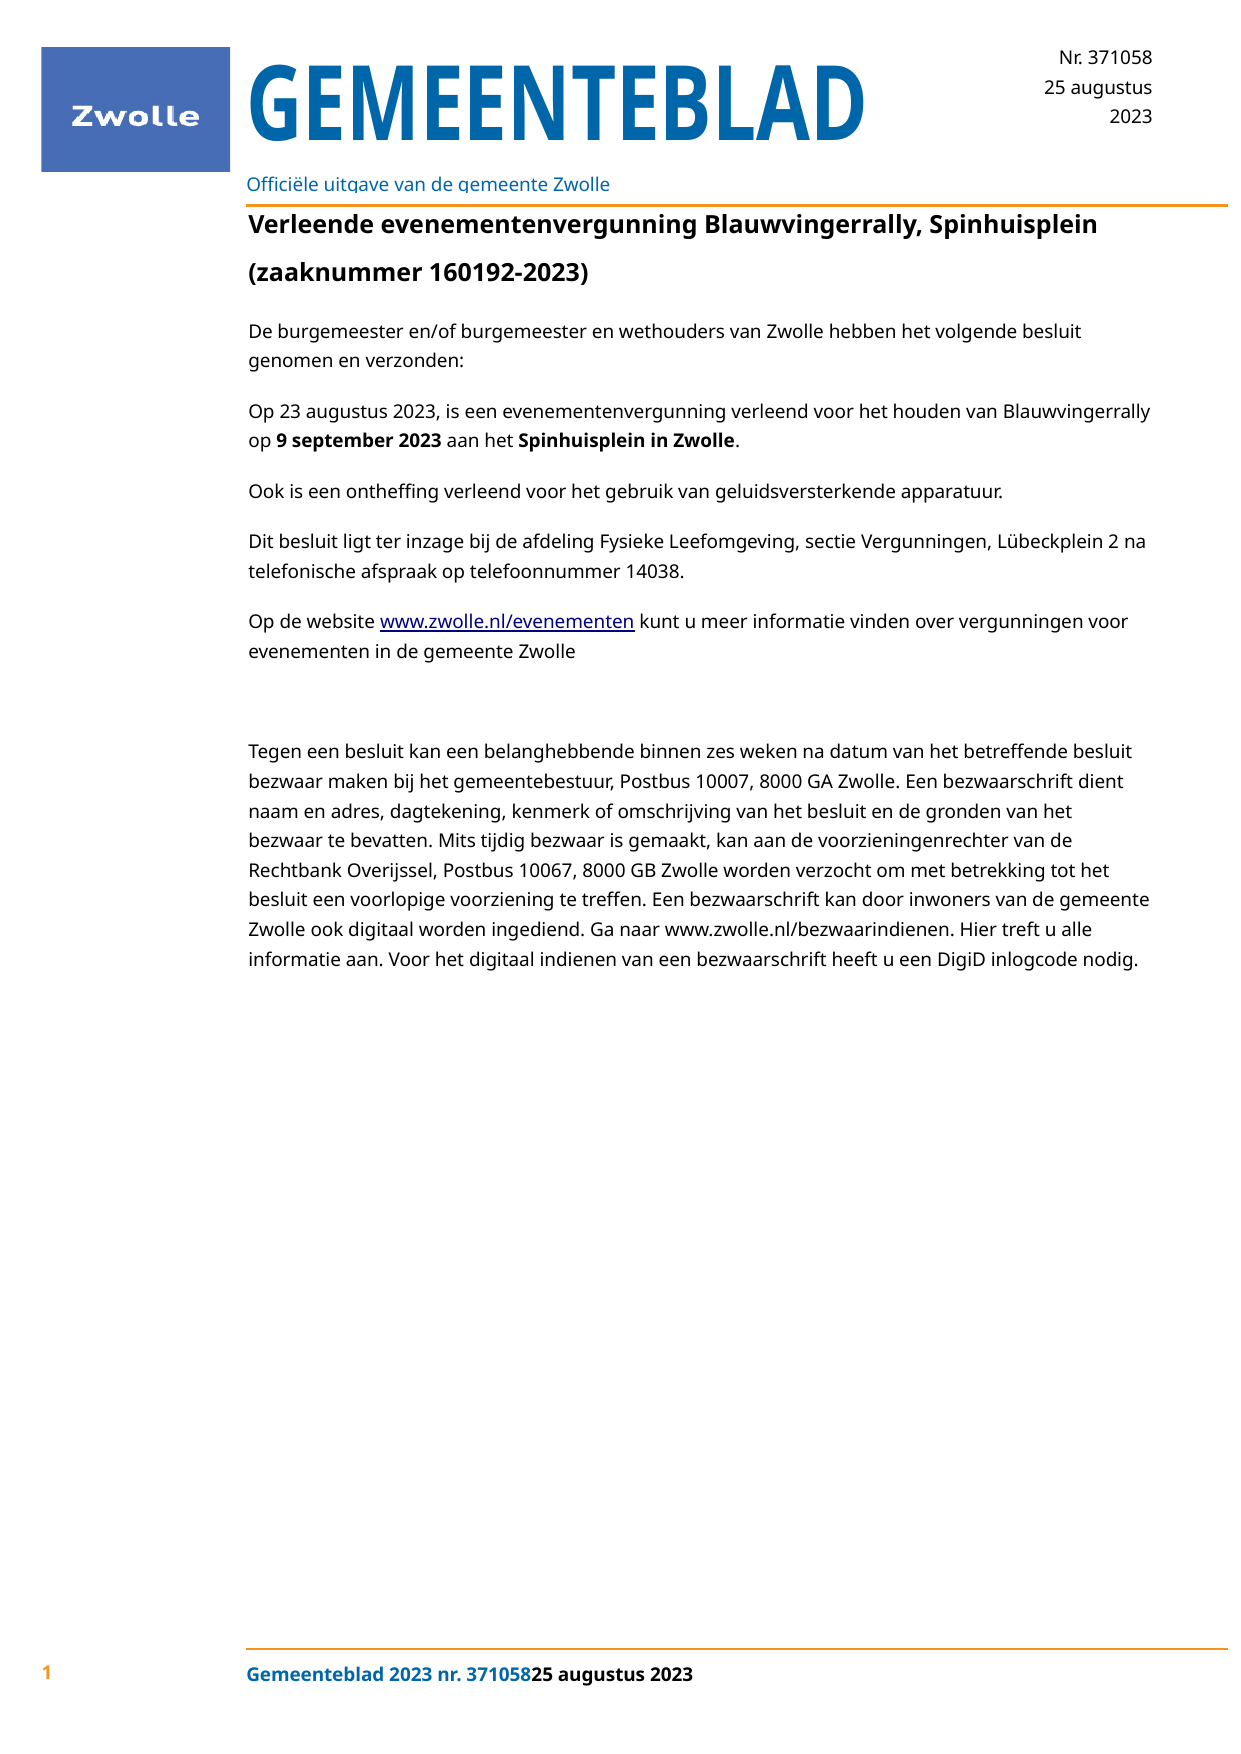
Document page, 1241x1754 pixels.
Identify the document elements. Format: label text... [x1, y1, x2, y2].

text Op de website www.zwolle.nl/evenementen kunt u meer informatie vinden over vergunningen voor evenementen in de gemeente Zwolle [248, 608, 1152, 664]
picture [41, 47, 231, 172]
text Tegen een besluit kan een belanghebbende binnen zes weken na datum van het betreffende besluit bezwaar maken bij het gemeentebestuur, Postbus 10007, 8000 GA Zwolle. Een bezwaarschrift dient naam en adres, dagtekening, kenmerk of omschrijving van het besluit en de gronden van het bezwaar te bevatten. Mits tijdig bezwaar is gemaakt, kan aan de voorzieningenrechter van de Rechtbank Overijssel, Postbus 10067, 8000 GB Zwolle worden verzocht om met betrekking tot het besluit een voorlopige voorziening te treffen. Een bezwaarschrift kan door inwoners van de gemeente Zwolle ook digitaal worden ingediend. Ga naar www.zwolle.nl/bezwaarindienen. Hier treft u alle informatie aan. Voor het digitaal indienen van een bezwaarschrift heeft u een DigiD inlogcode nodig. [248, 739, 1152, 972]
text Ook is een ontheffing verleend voor het gebruik van geluidsversterkende apparatuur. [248, 478, 1152, 504]
text Op 23 augustus 2023, is een evenementenvergunning verleend voor het houden van Blauwvingerrally op 9 september 2023 aan het Spinhuisplein in Zwolle. [248, 398, 1152, 453]
text Dit besluit ligt ter inzage bij de afdeling Fysieke Leefomgeving, sectie Vergunningen, Lübeckplein 2 na telefonische afspraak op telefoonnummer 14038. [248, 528, 1152, 584]
text De burgemeester en/of burgemeester en wethouders van Zwolle hebben het volgende besluit genomen en verzonden: [248, 318, 1152, 373]
text Verleende evenementenvergunning Blauwvingerrally, Spinhuisplein (zaaknummer 160192-2023) [248, 207, 1152, 288]
